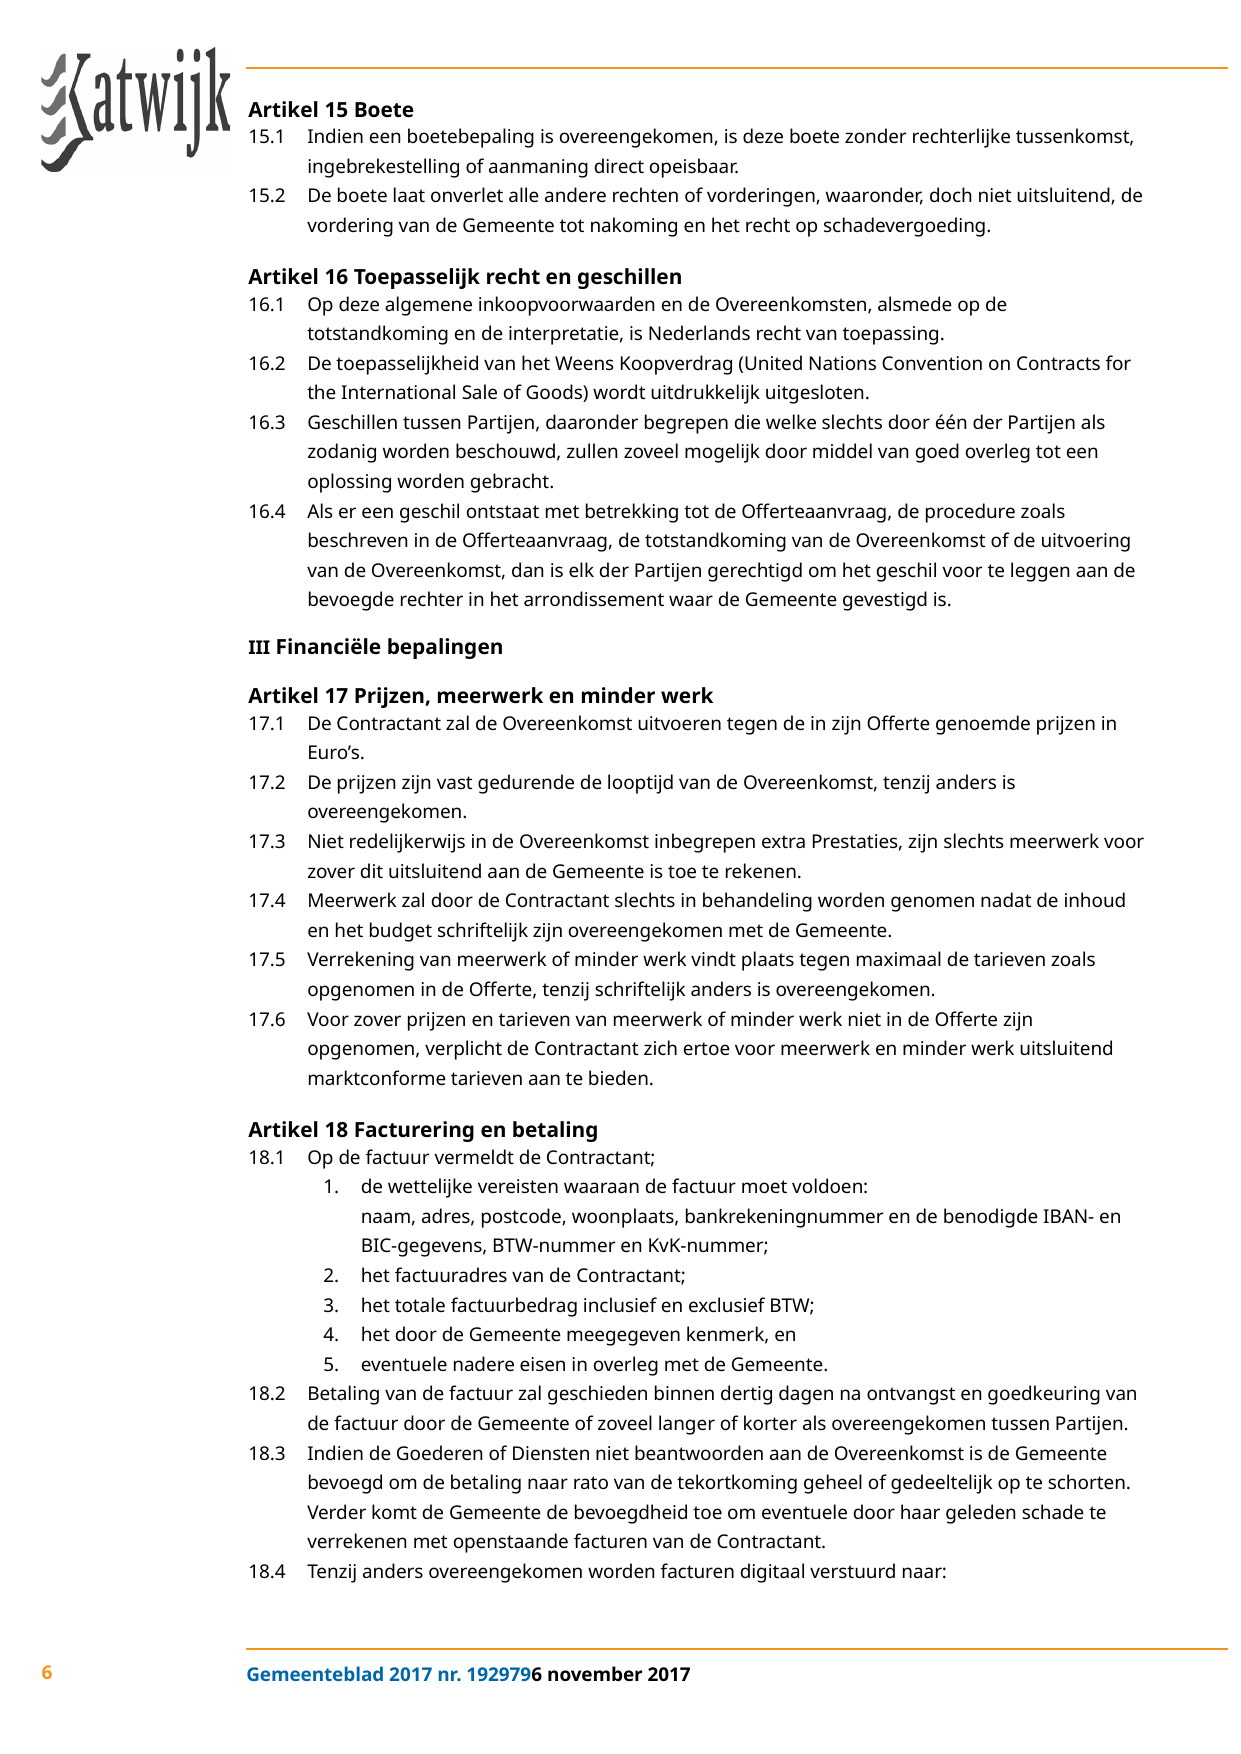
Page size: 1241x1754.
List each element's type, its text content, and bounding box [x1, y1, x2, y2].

picture [41, 47, 231, 172]
text Artikel 15 Boete [248, 95, 1152, 123]
text III Financiële bepalingen [248, 632, 1152, 661]
list Op de factuur vermeldt de Contractant; [248, 1144, 1152, 1169]
list Indien de Goederen of Diensten niet beantwoorden aan de Overeenkomst is de Gemeente bevoegd om de betaling naar rato van de tekortkoming geheel of gedeeltelijk op te schorten. Verder komt de Gemeente de bevoegdheid toe om eventuele door haar geleden schade te verrekenen met openstaande facturen van de Contractant. [248, 1440, 1152, 1554]
list Indien een boetebepaling is overeengekomen, is deze boete zonder rechterlijke tussenkomst, ingebrekestelling of aanmaning direct opeisbaar. [248, 123, 1152, 178]
list het factuuradres van de Contractant; [323, 1262, 1152, 1288]
list Verrekening van meerwerk of minder werk vindt plaats tegen maximaal de tarieven zoals opgenomen in de Offerte, tenzij schriftelijk anders is overeengekomen. [248, 947, 1152, 1002]
list Voor zover prijzen en tarieven van meerwerk of minder werk niet in de Offerte zijn opgenomen, verplicht de Contractant zich ertoe voor meerwerk en minder werk uitsluitend marktconforme tarieven aan te bieden. [248, 1006, 1152, 1091]
list eventuele nadere eisen in overleg met de Gemeente. [323, 1351, 1152, 1377]
list Als er een geschil ontstaat met betrekking tot de Offerteaanvraag, de procedure zoals beschreven in de Offerteaanvraag, de totstandkoming van de Overeenkomst of de uitvoering van de Overeenkomst, dan is elk der Partijen gerechtigd om het geschil voor te leggen aan de bevoegde rechter in het arrondissement waar de Gemeente gevestigd is. [248, 498, 1152, 612]
text Artikel 17 Prijzen, meerwerk en minder werk [248, 682, 1152, 710]
list Op deze algemene inkoopvoorwaarden en de Overeenkomsten, alsmede op de totstandkoming en de interpretatie, is Nederlands recht van toepassing. [248, 291, 1152, 346]
list De toepasselijkheid van het Weens Koopverdrag (United Nations Convention on Contracts for the International Sale of Goods) wordt uitdrukkelijk uitgesloten. [248, 350, 1152, 405]
text Artikel 16 Toepasselijk recht en geschillen [248, 262, 1152, 291]
list De boete laat onverlet alle andere rechten of vorderingen, waaronder, doch niet uitsluitend, de vordering van de Gemeente tot nakoming en het recht op schadevergoeding. [248, 182, 1152, 238]
list De prijzen zijn vast gedurende de looptijd van de Overeenkomst, tenzij anders is overeengekomen. [248, 769, 1152, 824]
list de wettelijke vereisten waaraan de factuur moet voldoen: [323, 1173, 1152, 1199]
list Meerwerk zal door de Contractant slechts in behandeling worden genomen nadat de inhoud en het budget schriftelijk zijn overeengekomen met de Gemeente. [248, 887, 1152, 943]
list De Contractant zal de Overeenkomst uitvoeren tegen de in zijn Offerte genoemde prijzen in Euro’s. [248, 710, 1152, 765]
list naam, adres, postcode, woonplaats, bankrekeningnummer en de benodigde IBAN- en BIC-gegevens, BTW-nummer en KvK-nummer; [323, 1203, 1152, 1258]
list het totale factuurbedrag inclusief en exclusief BTW; [323, 1292, 1152, 1317]
list Niet redelijkerwijs in de Overeenkomst inbegrepen extra Prestaties, zijn slechts meerwerk voor zover dit uitsluitend aan de Gemeente is toe te rekenen. [248, 828, 1152, 884]
text Artikel 18 Facturering en betaling [248, 1115, 1152, 1144]
list het door de Gemeente meegegeven kenmerk, en [323, 1321, 1152, 1347]
list Geschillen tussen Partijen, daaronder begrepen die welke slechts door één der Partijen als zodanig worden beschouwd, zullen zoveel mogelijk door middel van goed overleg tot een oplossing worden gebracht. [248, 409, 1152, 494]
list Tenzij anders overeengekomen worden facturen digitaal verstuurd naar: [248, 1558, 1152, 1584]
list Betaling van de factuur zal geschieden binnen dertig dagen na ontvangst en goedkeuring van de factuur door de Gemeente of zoveel langer of korter als overeengekomen tussen Partijen. [248, 1381, 1152, 1436]
